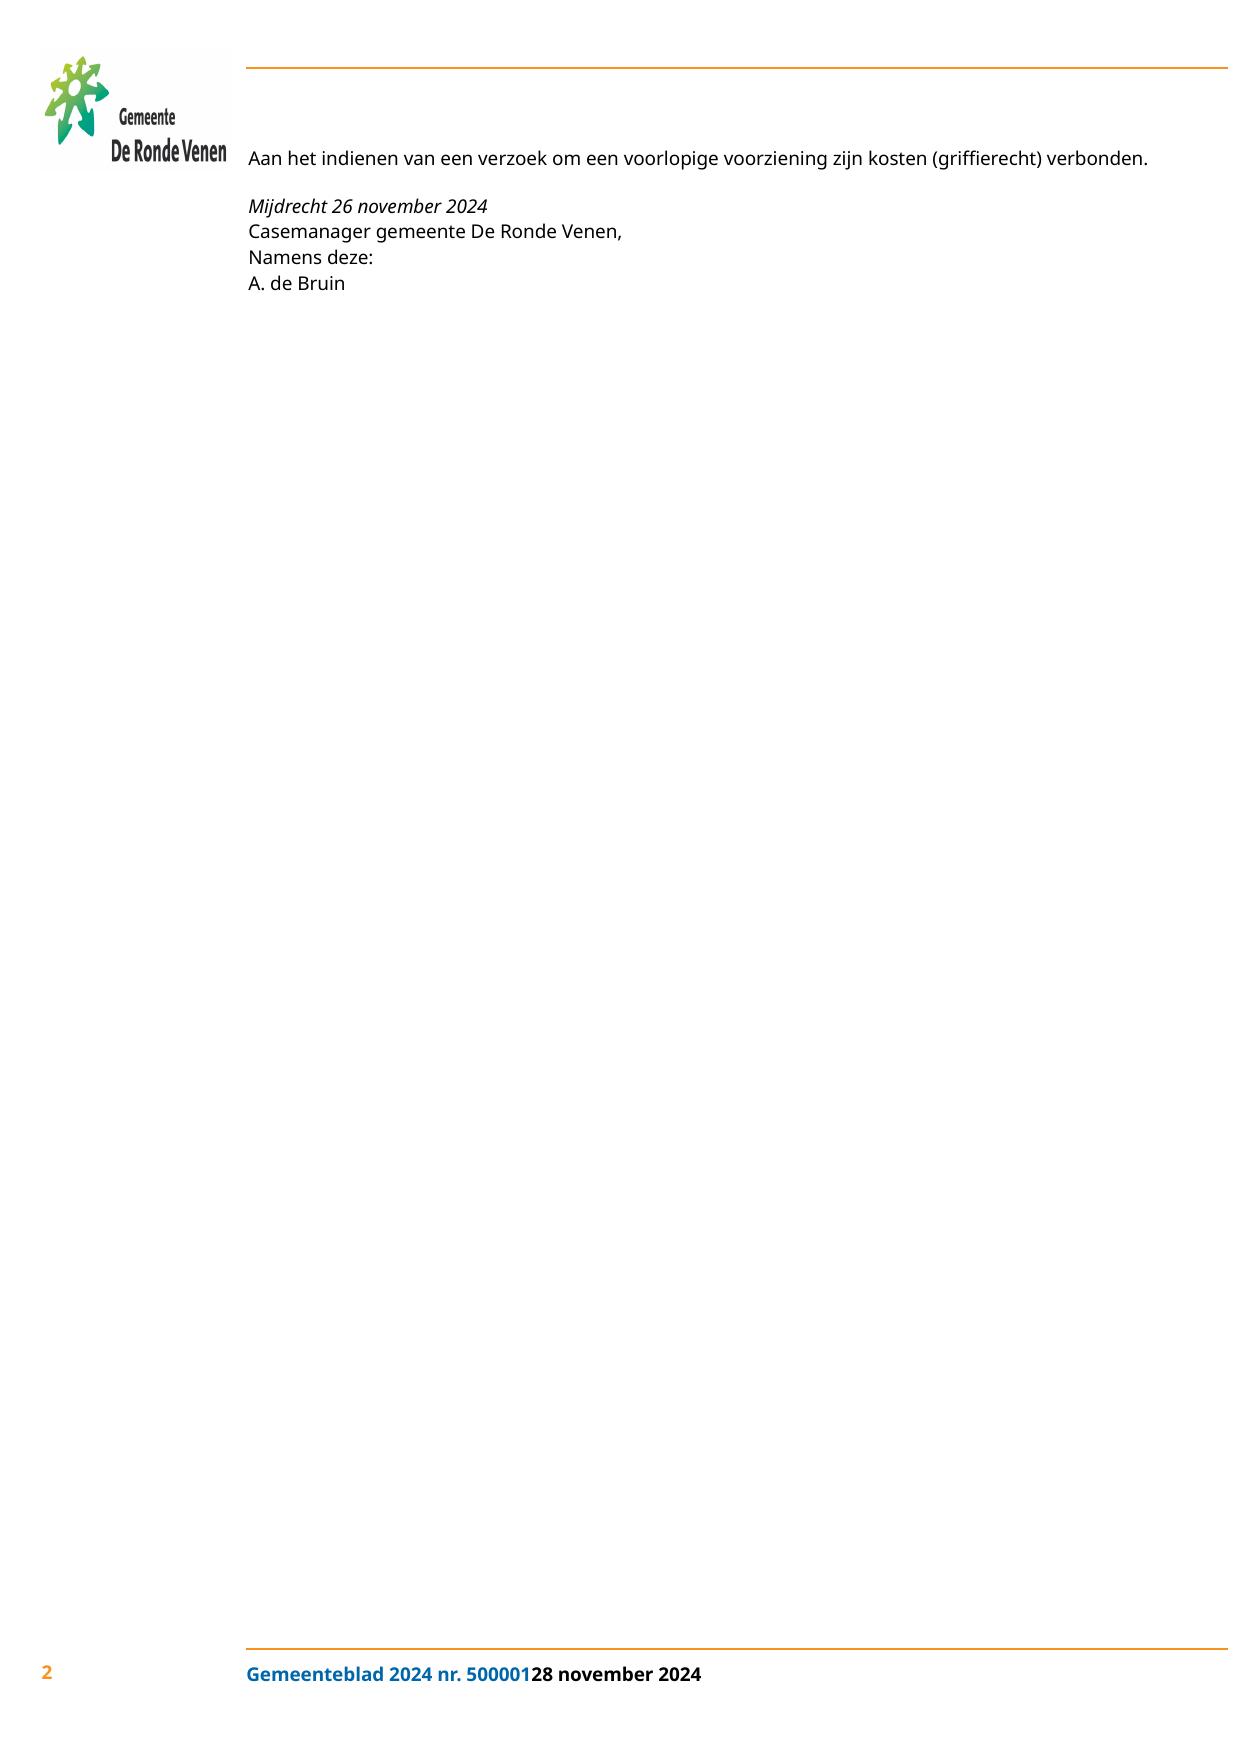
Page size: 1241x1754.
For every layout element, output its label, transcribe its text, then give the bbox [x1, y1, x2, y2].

text Aan het indienen van een verzoek om een voorlopige voorziening zijn kosten (griffierecht) verbonden. [248, 145, 1152, 171]
text A. de Bruin [248, 270, 1152, 296]
picture [41, 47, 231, 172]
text Casemanager gemeente De Ronde Venen, [248, 219, 1152, 244]
text Namens deze: [248, 244, 1152, 270]
text Mijdrecht 26 november 2024 [248, 193, 1152, 219]
